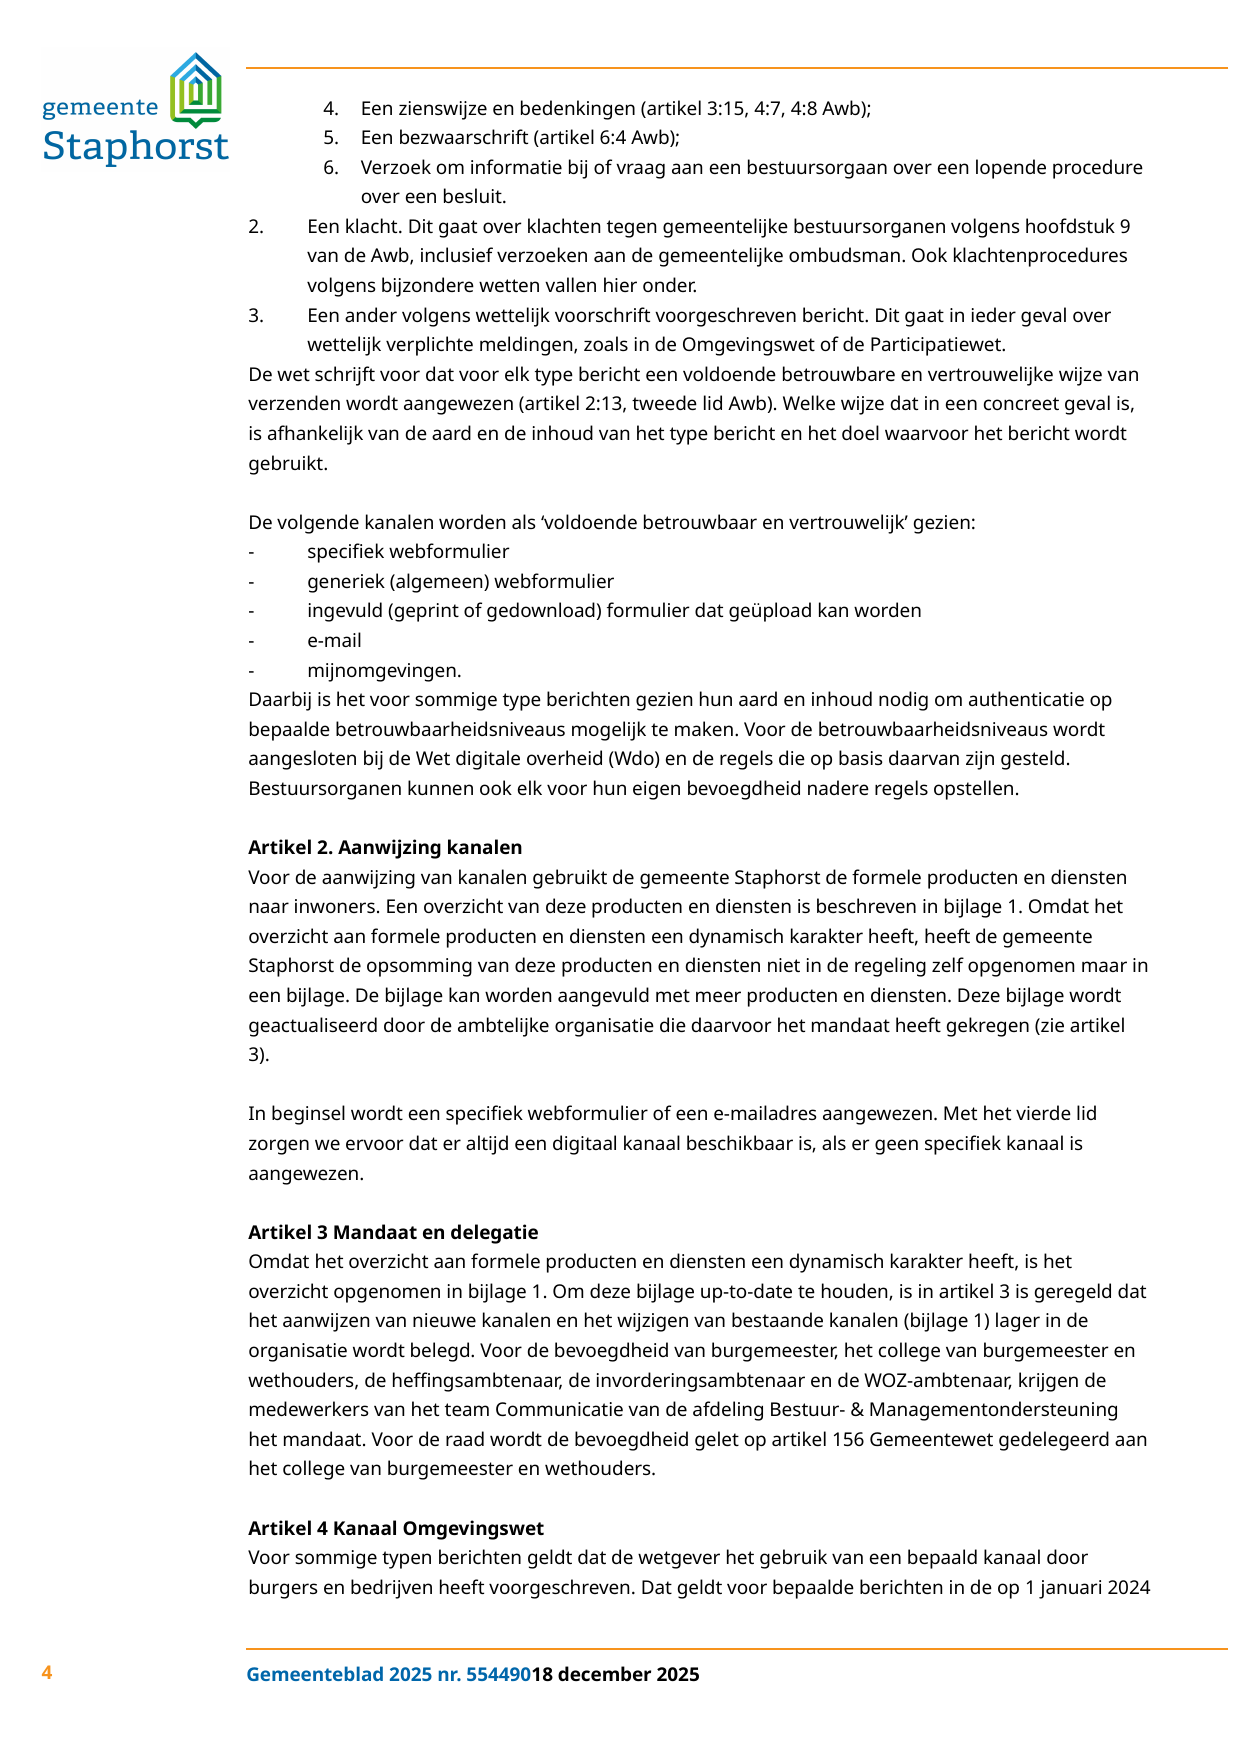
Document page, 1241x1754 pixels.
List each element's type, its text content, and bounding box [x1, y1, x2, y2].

list e-mail [248, 627, 1152, 653]
text Artikel 2. Aanwijzing kanalen [248, 834, 1152, 860]
text Artikel 4 Kanaal Omgevingswet [248, 1515, 1152, 1541]
list Een ander volgens wettelijk voorschrift voorgeschreven bericht. Dit gaat in ieder geval over wettelijk verplichte meldingen, zoals in de Omgevingswet of de Participatiewet. [248, 302, 1152, 357]
list ingevuld (geprint of gedownload) formulier dat geüpload kan worden [248, 598, 1152, 623]
picture [41, 47, 231, 172]
list Een klacht. Dit gaat over klachten tegen gemeentelijke bestuursorganen volgens hoofdstuk 9 van de Awb, inclusief verzoeken aan de gemeentelijke ombudsman. Ook klachtenprocedures volgens bijzondere wetten vallen hier onder. [248, 213, 1152, 298]
text In beginsel wordt een specifiek webformulier of een e-mailadres aangewezen. Met het vierde lid zorgen we ervoor dat er altijd een digitaal kanaal beschikbaar is, als er geen specifiek kanaal is aangewezen. [248, 1101, 1152, 1186]
list generiek (algemeen) webformulier [248, 568, 1152, 594]
text Daarbij is het voor sommige type berichten gezien hun aard en inhoud nodig om authenticatie op bepaalde betrouwbaarheidsniveaus mogelijk te maken. Voor de betrouwbaarheidsniveaus wordt aangesloten bij de Wet digitale overheid (Wdo) en de regels die op basis daarvan zijn gesteld. Bestuursorganen kunnen ook elk voor hun eigen bevoegdheid nadere regels opstellen. [248, 686, 1152, 801]
list mijnomgevingen. [248, 657, 1152, 683]
list Een zienswijze en bedenkingen (artikel 3:15, 4:7, 4:8 Awb); [323, 95, 1152, 121]
list specifiek webformulier [248, 538, 1152, 564]
text De wet schrijft voor dat voor elk type bericht een voldoende betrouwbare en vertrouwelijke wijze van verzenden wordt aangewezen (artikel 2:13, tweede lid Awb). Welke wijze dat in een concreet geval is, is afhankelijk van de aard en de inhoud van het type bericht en het doel waarvoor het bericht wordt gebruikt. [248, 361, 1152, 476]
text Voor de aanwijzing van kanalen gebruikt de gemeente Staphorst de formele producten en diensten naar inwoners. Een overzicht van deze producten en diensten is beschreven in bijlage 1. Omdat het overzicht aan formele producten en diensten een dynamisch karakter heeft, heeft de gemeente Staphorst de opsomming van deze producten en diensten niet in de regeling zelf opgenomen maar in een bijlage. De bijlage kan worden aangevuld met meer producten en diensten. Deze bijlage wordt geactualiseerd door de ambtelijke organisatie die daarvoor het mandaat heeft gekregen (zie artikel 3). [248, 864, 1152, 1067]
list Een bezwaarschrift (artikel 6:4 Awb); [323, 124, 1152, 150]
text Artikel 3 Mandaat en delegatie [248, 1219, 1152, 1245]
text Voor sommige typen berichten geldt dat de wetgever het gebruik van een bepaald kanaal door burgers en bedrijven heeft voorgeschreven. Dat geldt voor bepaalde berichten in de op 1 januari 2024 [248, 1544, 1152, 1600]
text Omdat het overzicht aan formele producten en diensten een dynamisch karakter heeft, is het overzicht opgenomen in bijlage 1. Om deze bijlage up-to-date te houden, is in artikel 3 is geregeld dat het aanwijzen van nieuwe kanalen en het wijzigen van bestaande kanalen (bijlage 1) lager in de organisatie wordt belegd. Voor de bevoegdheid van burgemeester, het college van burgemeester en wethouders, de heffingsambtenaar, de invorderingsambtenaar en de WOZ-ambtenaar, krijgen de medewerkers van het team Communicatie van de afdeling Bestuur- & Managementondersteuning het mandaat. Voor de raad wordt de bevoegdheid gelet op artikel 156 Gemeentewet gedelegeerd aan het college van burgemeester en wethouders. [248, 1248, 1152, 1481]
text De volgende kanalen worden als ‘voldoende betrouwbaar en vertrouwelijk’ gezien: [248, 509, 1152, 535]
list Verzoek om informatie bij of vraag aan een bestuursorgaan over een lopende procedure over een besluit. [323, 154, 1152, 209]
